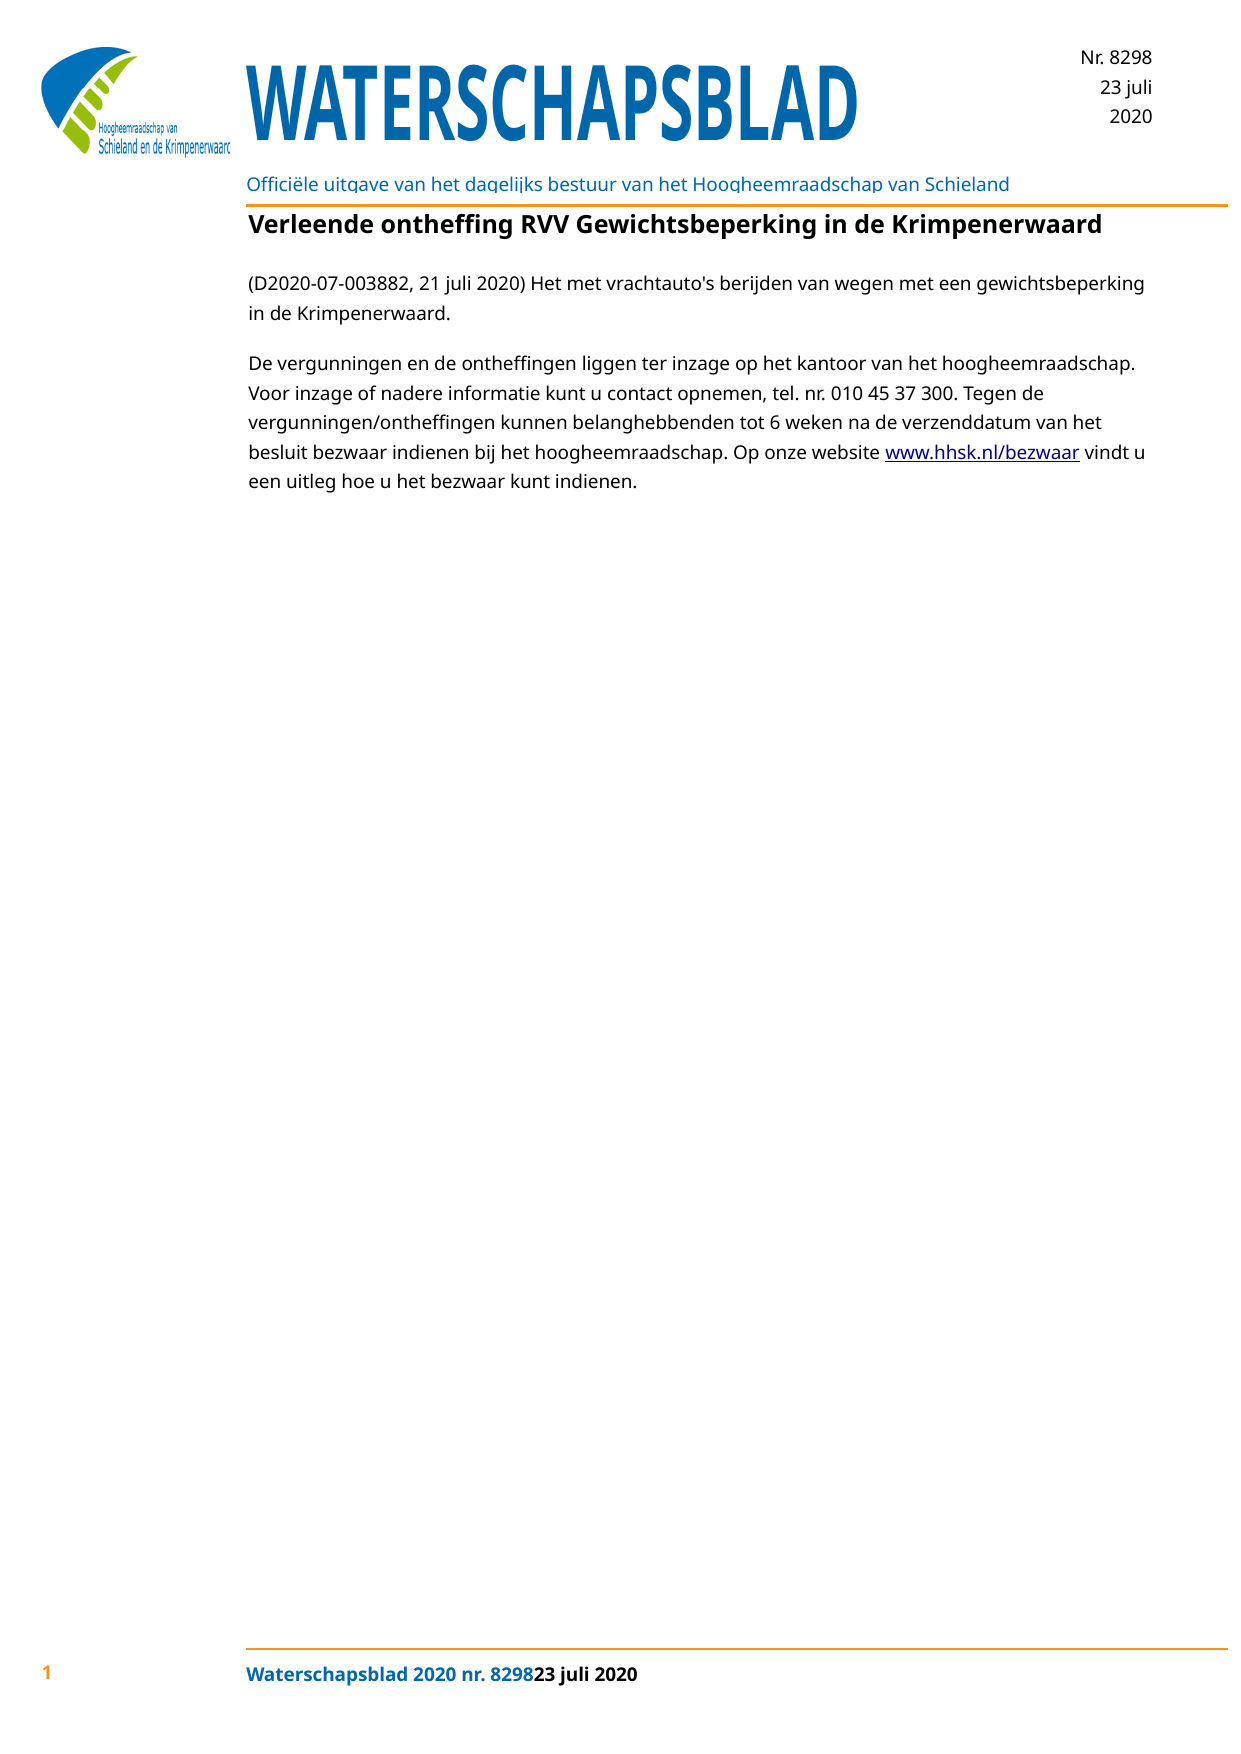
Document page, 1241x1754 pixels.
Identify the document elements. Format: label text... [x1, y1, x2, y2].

text De vergunningen en de ontheffingen liggen ter inzage op het kantoor van het hoogheemraadschap. Voor inzage of nadere informatie kunt u contact opnemen, tel. nr. 010 45 37 300. Tegen de vergunningen/ontheffingen kunnen belanghebbenden tot 6 weken na de verzenddatum van het besluit bezwaar indienen bij het hoogheemraadschap. Op onze website www.hhsk.nl/bezwaar vindt u een uitleg hoe u het bezwaar kunt indienen. [248, 350, 1152, 494]
text Verleende ontheffing RVV Gewichtsbeperking in de Krimpenerwaard [248, 207, 1152, 241]
picture [41, 47, 231, 172]
text (D2020-07-003882, 21 juli 2020) Het met vrachtauto's berijden van wegen met een gewichtsbeperking in de Krimpenerwaard. [248, 270, 1152, 326]
